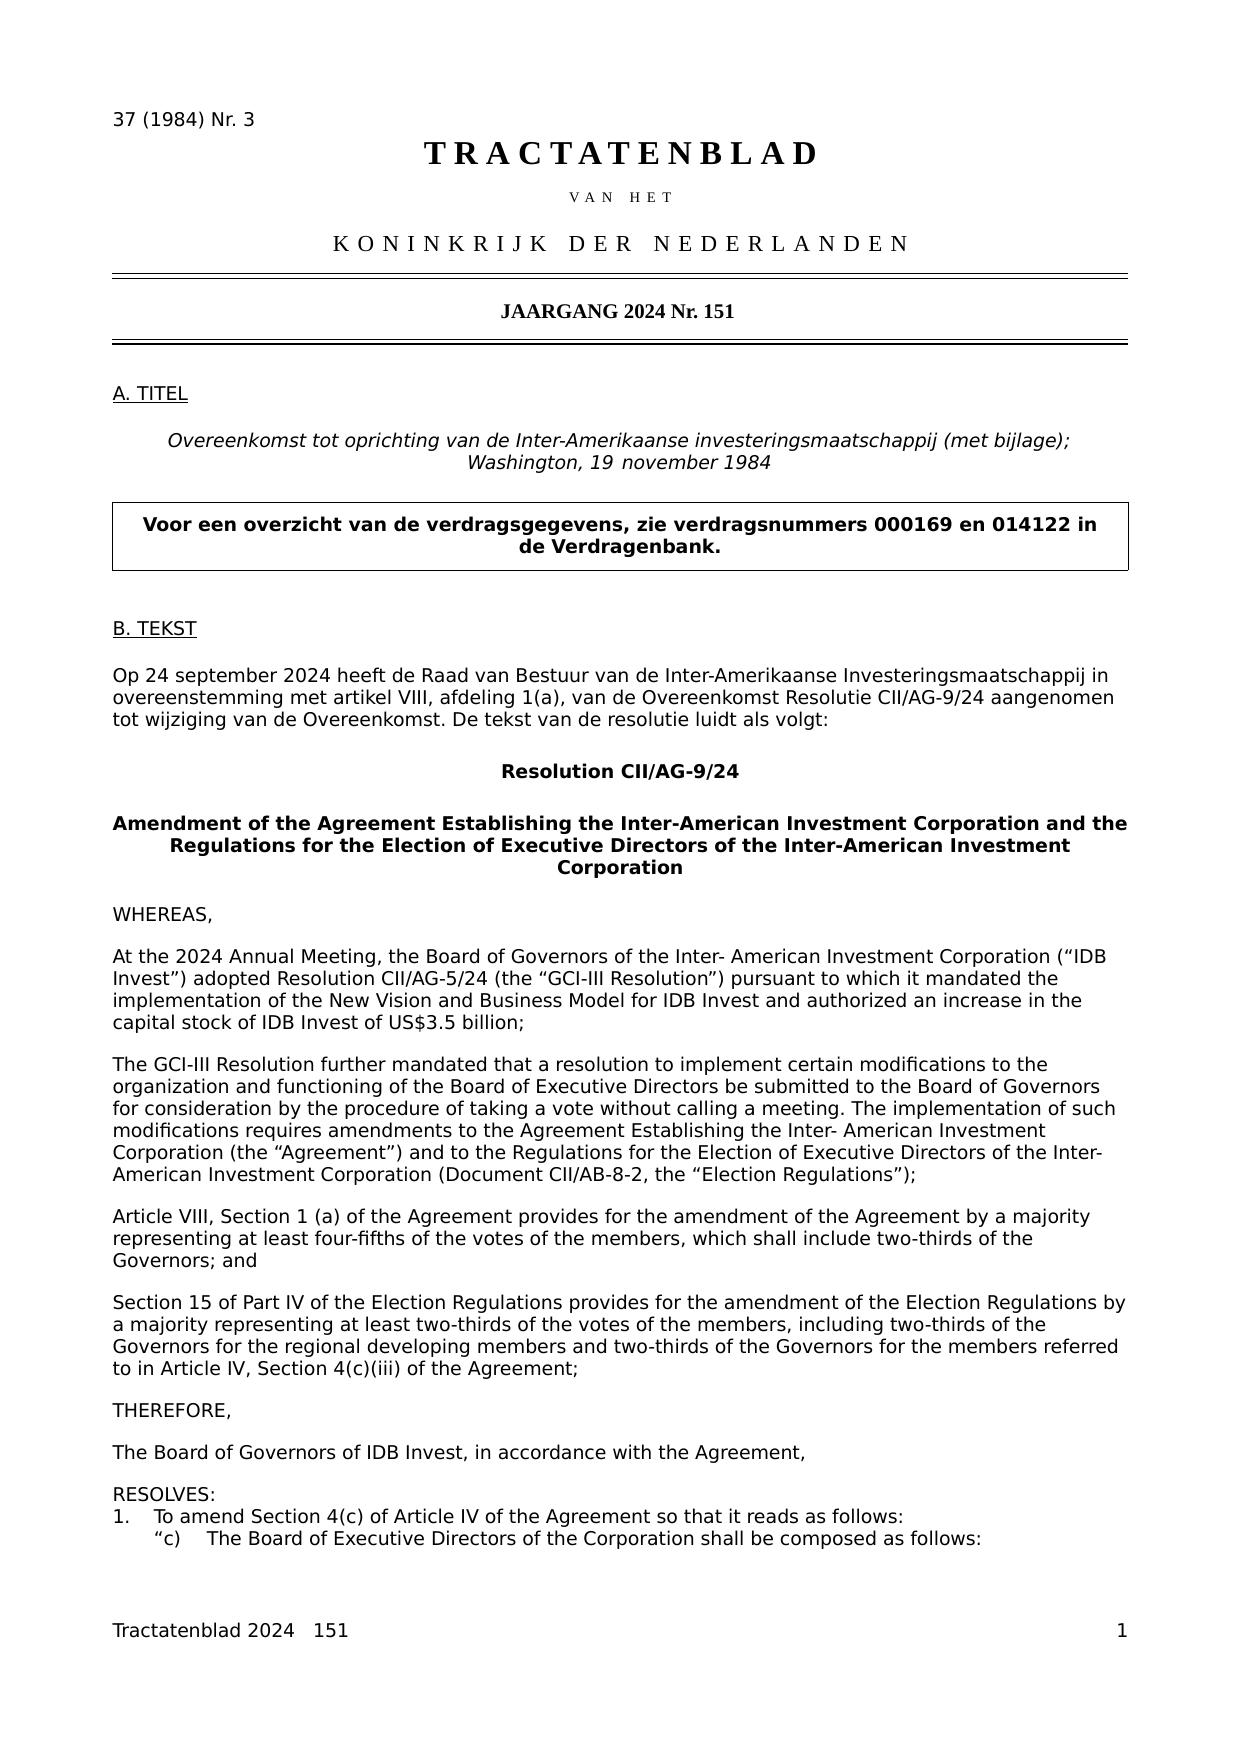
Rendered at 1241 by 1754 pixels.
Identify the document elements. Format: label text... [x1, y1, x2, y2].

text 37 (1984) Nr. 3 [112, 109, 1128, 131]
text Washington, 19 november 1984 [112, 452, 1128, 474]
subtitle B. TEKST [112, 618, 1128, 640]
text At the 2024 Annual Meeting, the Board of Governors of the Inter- American Investment Corporation (“IDB Invest”) adopted Resolution CII/AG-5/24 (the “GCI-III Resolution”) pursuant to which it mandated the implementation of the New Vision and Business Model for IDB Invest and authorized an increase in the capital stock of IDB Invest of US$3.5 billion; [112, 946, 1128, 1034]
text 1. To amend Section 4(c) of Article IV of the Agreement so that it reads as follows: [112, 1506, 1128, 1527]
text KONINKRIJK DER NEDERLANDEN [112, 229, 1128, 256]
text RESOLVES: [112, 1483, 1128, 1506]
subtitle Amendment of the Agreement Establishing the Inter-American Investment Corporation and the Regulations for the Election of Executive Directors of the Inter-American Investment Corporation [112, 813, 1128, 879]
text TRACTATENBLAD [112, 133, 1128, 172]
text Section 15 of Part IV of the Election Regulations provides for the amendment of the Election Regulations by a majority representing at least two-thirds of the votes of the members, including two-thirds of the Governors for the regional developing members and two-thirds of the Governors for the members referred to in Article IV, Section 4(c)(iii) of the Agreement; [112, 1292, 1128, 1379]
text Overeenkomst tot oprichting van de Inter-Amerikaanse investeringsmaatschappij (met bijlage); [112, 430, 1128, 452]
text Article VIII, Section 1 (a) of the Agreement provides for the amendment of the Agreement by a majority representing at least four-fifths of the votes of the members, which shall include two-thirds of the Governors; and [112, 1206, 1128, 1272]
text The GCI-III Resolution further mandated that a resolution to implement certain modifications to the organization and functioning of the Board of Executive Directors be submitted to the Board of Governors for consideration by the procedure of taking a vote without calling a meeting. The implementation of such modifications requires amendments to the Agreement Establishing the Inter- American Investment Corporation (the “Agreement”) and to the Regulations for the Election of Executive Directors of the Inter-American Investment Corporation (Document CII/AB-8-2, the “Election Regulations”); [112, 1054, 1128, 1186]
subtitle A. TITEL [112, 383, 1128, 405]
text JAARGANG 2024 Nr. 151 [112, 299, 1128, 323]
text Op 24 september 2024 heeft de Raad van Bestuur van de Inter-Amerikaanse Investeringsmaatschappij in overeenstemming met artikel VIII, afdeling 1(a), van de Overeenkomst Resolutie CII/AG-9/24 aangenomen tot wijziging van de Overeenkomst. De tekst van de resolutie luidt als volgt: [112, 665, 1128, 731]
text The Board of Governors of IDB Invest, in accordance with the Agreement, [112, 1442, 1128, 1463]
text VAN HET [112, 189, 1128, 206]
text WHEREAS, [112, 904, 1128, 926]
text THEREFORE, [112, 1399, 1128, 1422]
text “c) The Board of Executive Directors of the Corporation shall be composed as follows: [153, 1527, 1128, 1549]
subtitle Resolution CII/AG-9/24 [112, 761, 1128, 783]
